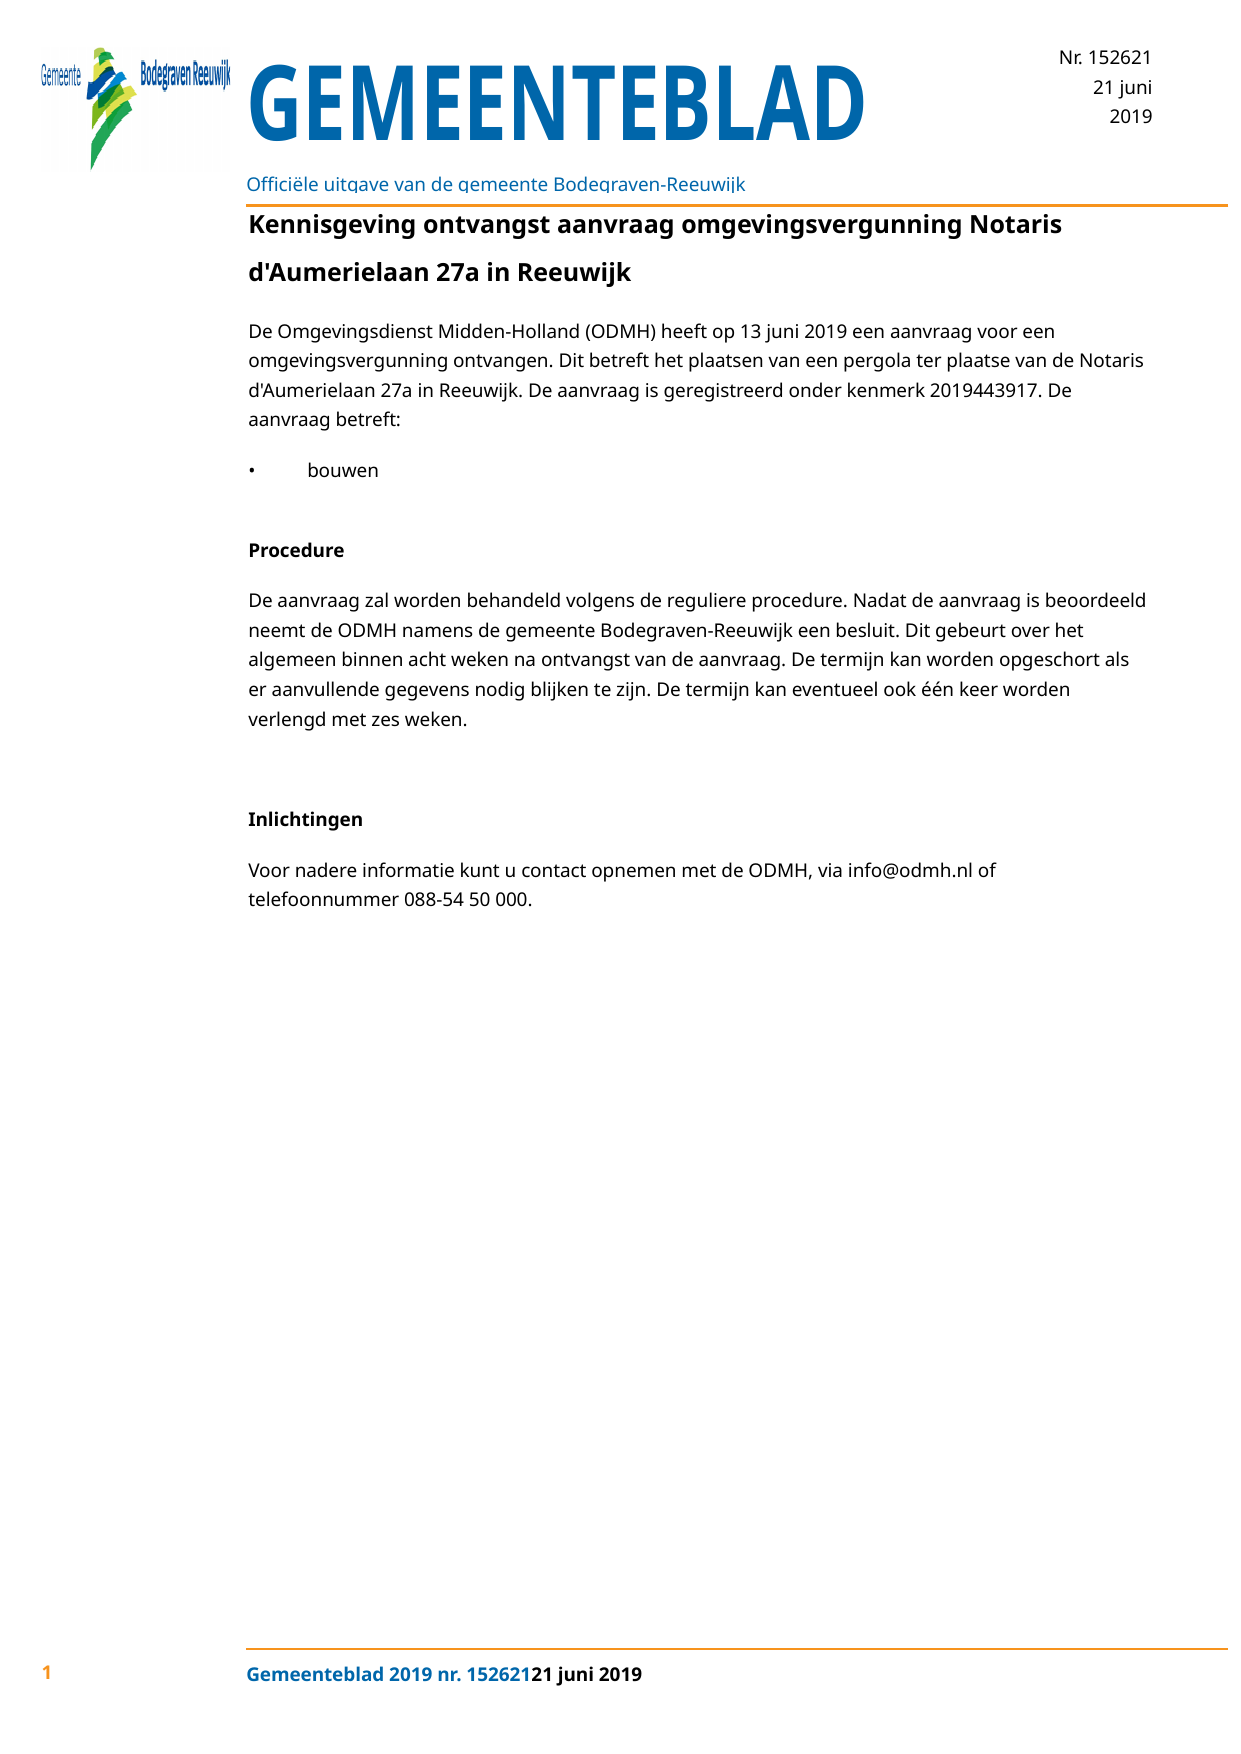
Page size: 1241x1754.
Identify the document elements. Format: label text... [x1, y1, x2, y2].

text De Omgevingsdienst Midden-Holland (ODMH) heeft op 13 juni 2019 een aanvraag voor een omgevingsvergunning ontvangen. Dit betreft het plaatsen van een pergola ter plaatse van de Notaris d'Aumerielaan 27a in Reeuwijk. De aanvraag is geregistreerd onder kenmerk 2019443917. De aanvraag betreft: [248, 318, 1152, 432]
text De aanvraag zal worden behandeld volgens de reguliere procedure. Nadat de aanvraag is beoordeeld neemt de ODMH namens de gemeente Bodegraven-Reeuwijk een besluit. Dit gebeurt over het algemeen binnen acht weken na ontvangst van de aanvraag. De termijn kan worden opgeschort als er aanvullende gegevens nodig blijken te zijn. De termijn kan eventueel ook één keer worden verlengd met zes weken. [248, 587, 1152, 732]
list bouwen [248, 457, 1152, 483]
text Inlichtingen [248, 807, 1152, 832]
picture [41, 47, 231, 172]
text Kennisgeving ontvangst aanvraag omgevingsvergunning Notaris d'Aumerielaan 27a in Reeuwijk [248, 207, 1152, 288]
text Voor nadere informatie kunt u contact opnemen met de ODMH, via info@odmh.nl of telefoonnummer 088-54 50 000. [248, 857, 1152, 912]
text Procedure [248, 537, 1152, 563]
